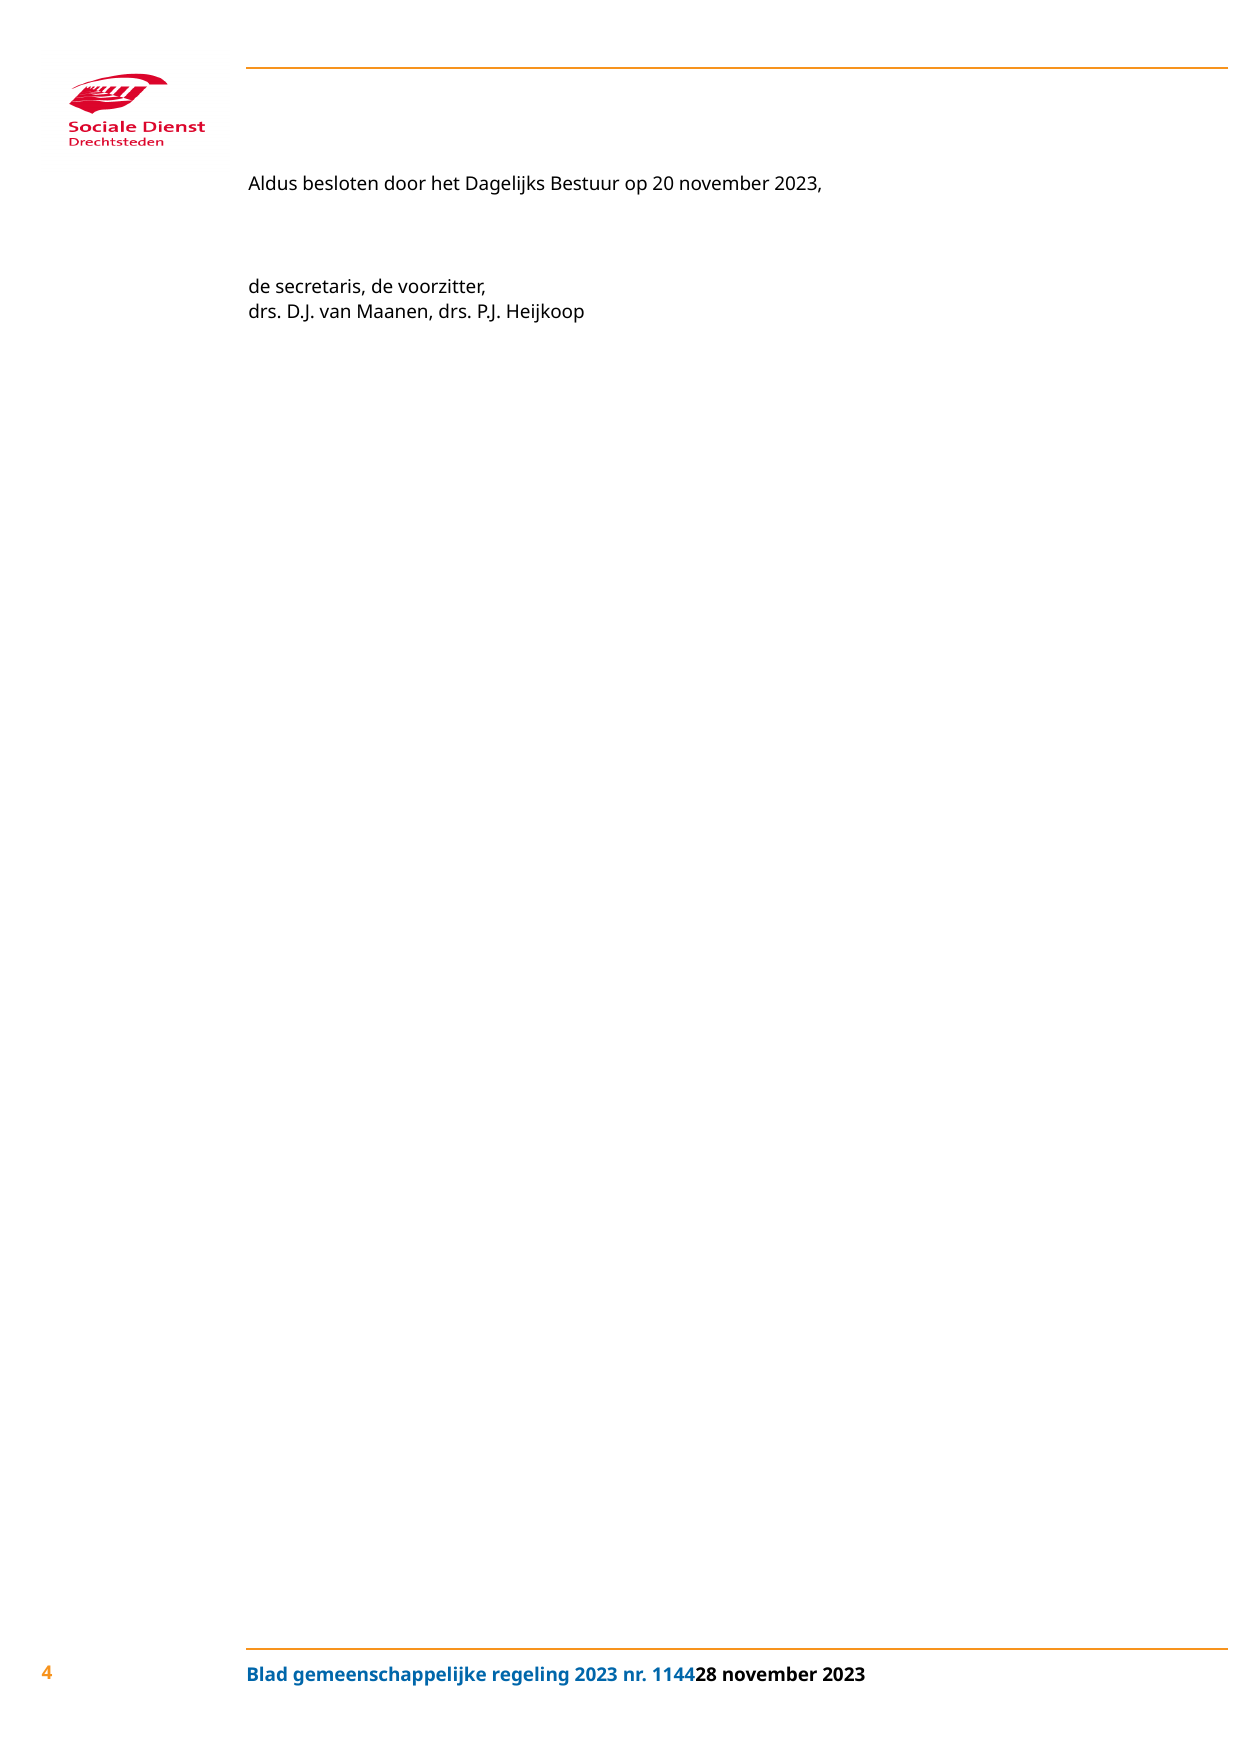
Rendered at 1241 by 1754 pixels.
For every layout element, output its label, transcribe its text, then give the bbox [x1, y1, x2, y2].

picture [41, 47, 231, 172]
text de secretaris, de voorzitter, [248, 273, 1152, 299]
text Aldus besloten door het Dagelijks Bestuur op 20 november 2023, [248, 170, 1152, 196]
text drs. D.J. van Maanen, drs. P.J. Heijkoop [248, 299, 1152, 324]
